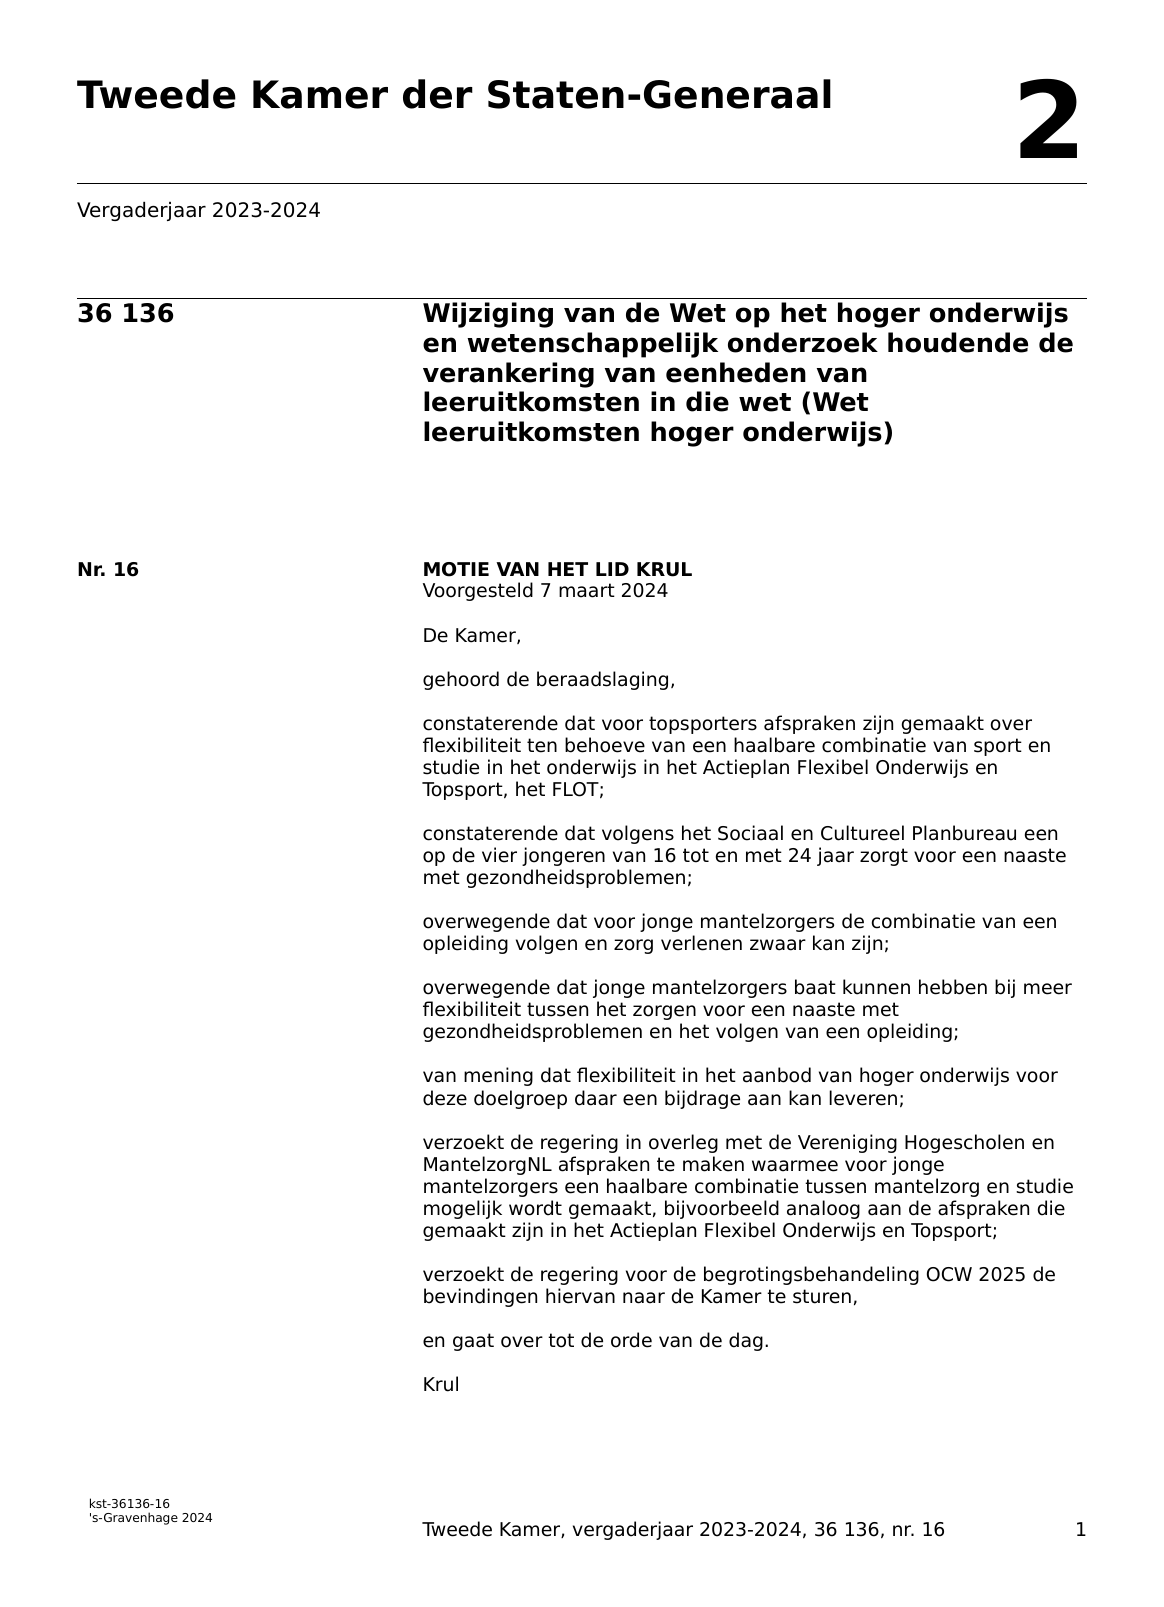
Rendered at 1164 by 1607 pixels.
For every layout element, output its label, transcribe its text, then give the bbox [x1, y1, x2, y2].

table_header 2 [886, 59, 1087, 183]
text overwegende dat voor jonge mantelzorgers de combinatie van een opleiding volgen en zorg verlenen zwaar kan zijn; [422, 911, 1087, 955]
text en gaat over tot de orde van de dag. [422, 1330, 1087, 1352]
text constaterende dat voor topsporters afspraken zijn gemaakt over flexibiliteit ten behoeve van een haalbare combinatie van sport en studie in het onderwijs in het Actieplan Flexibel Onderwijs en Topsport, het FLOT; [422, 713, 1087, 801]
text verzoekt de regering in overleg met de Vereniging Hogescholen en MantelzorgNL afspraken te maken waarmee voor jonge mantelzorgers een haalbare combinatie tussen mantelzorg en studie mogelijk wordt gemaakt, bijvoorbeeld analoog aan de afspraken die gemaakt zijn in het Actieplan Flexibel Onderwijs en Topsport; [422, 1132, 1087, 1241]
text De Kamer, [422, 624, 1087, 647]
text overwegende dat jonge mantelzorgers baat kunnen hebben bij meer flexibiliteit tussen het zorgen voor een naaste met gezondheidsproblemen en het volgen van een opleiding; [422, 977, 1087, 1043]
subtitle Nr. 16 MOTIE VAN HET LID KRUL [77, 558, 1087, 580]
table_cell Vergaderjaar 2023-2024 [77, 184, 1087, 298]
text Voorgesteld 7 maart 2024 [422, 580, 1087, 602]
text van mening dat flexibiliteit in het aanbod van hoger onderwijs voor deze doelgroep daar een bijdrage aan kan leveren; [422, 1065, 1087, 1109]
subtitle 36 136 Wijziging van de Wet op het hoger onderwijs en wetenschappelijk onderzoek houdende de verankering van eenheden van leeruitkomsten in die wet (Wet leeruitkomsten hoger onderwijs) [77, 299, 1087, 447]
text verzoekt de regering voor de begrotingsbehandeling OCW 2025 de bevindingen hiervan naar de Kamer te sturen, [422, 1264, 1087, 1308]
text gehoord de beraadslaging, [422, 669, 1087, 691]
text Krul [422, 1374, 1087, 1396]
text kst-36136-16 [88, 1497, 323, 1511]
text 's-Gravenhage 2024 [88, 1511, 323, 1525]
table_header Tweede Kamer der Staten-Generaal [77, 59, 886, 183]
text constaterende dat volgens het Sociaal en Cultureel Planbureau een op de vier jongeren van 16 tot en met 24 jaar zorgt voor een naaste met gezondheidsproblemen; [422, 823, 1087, 889]
